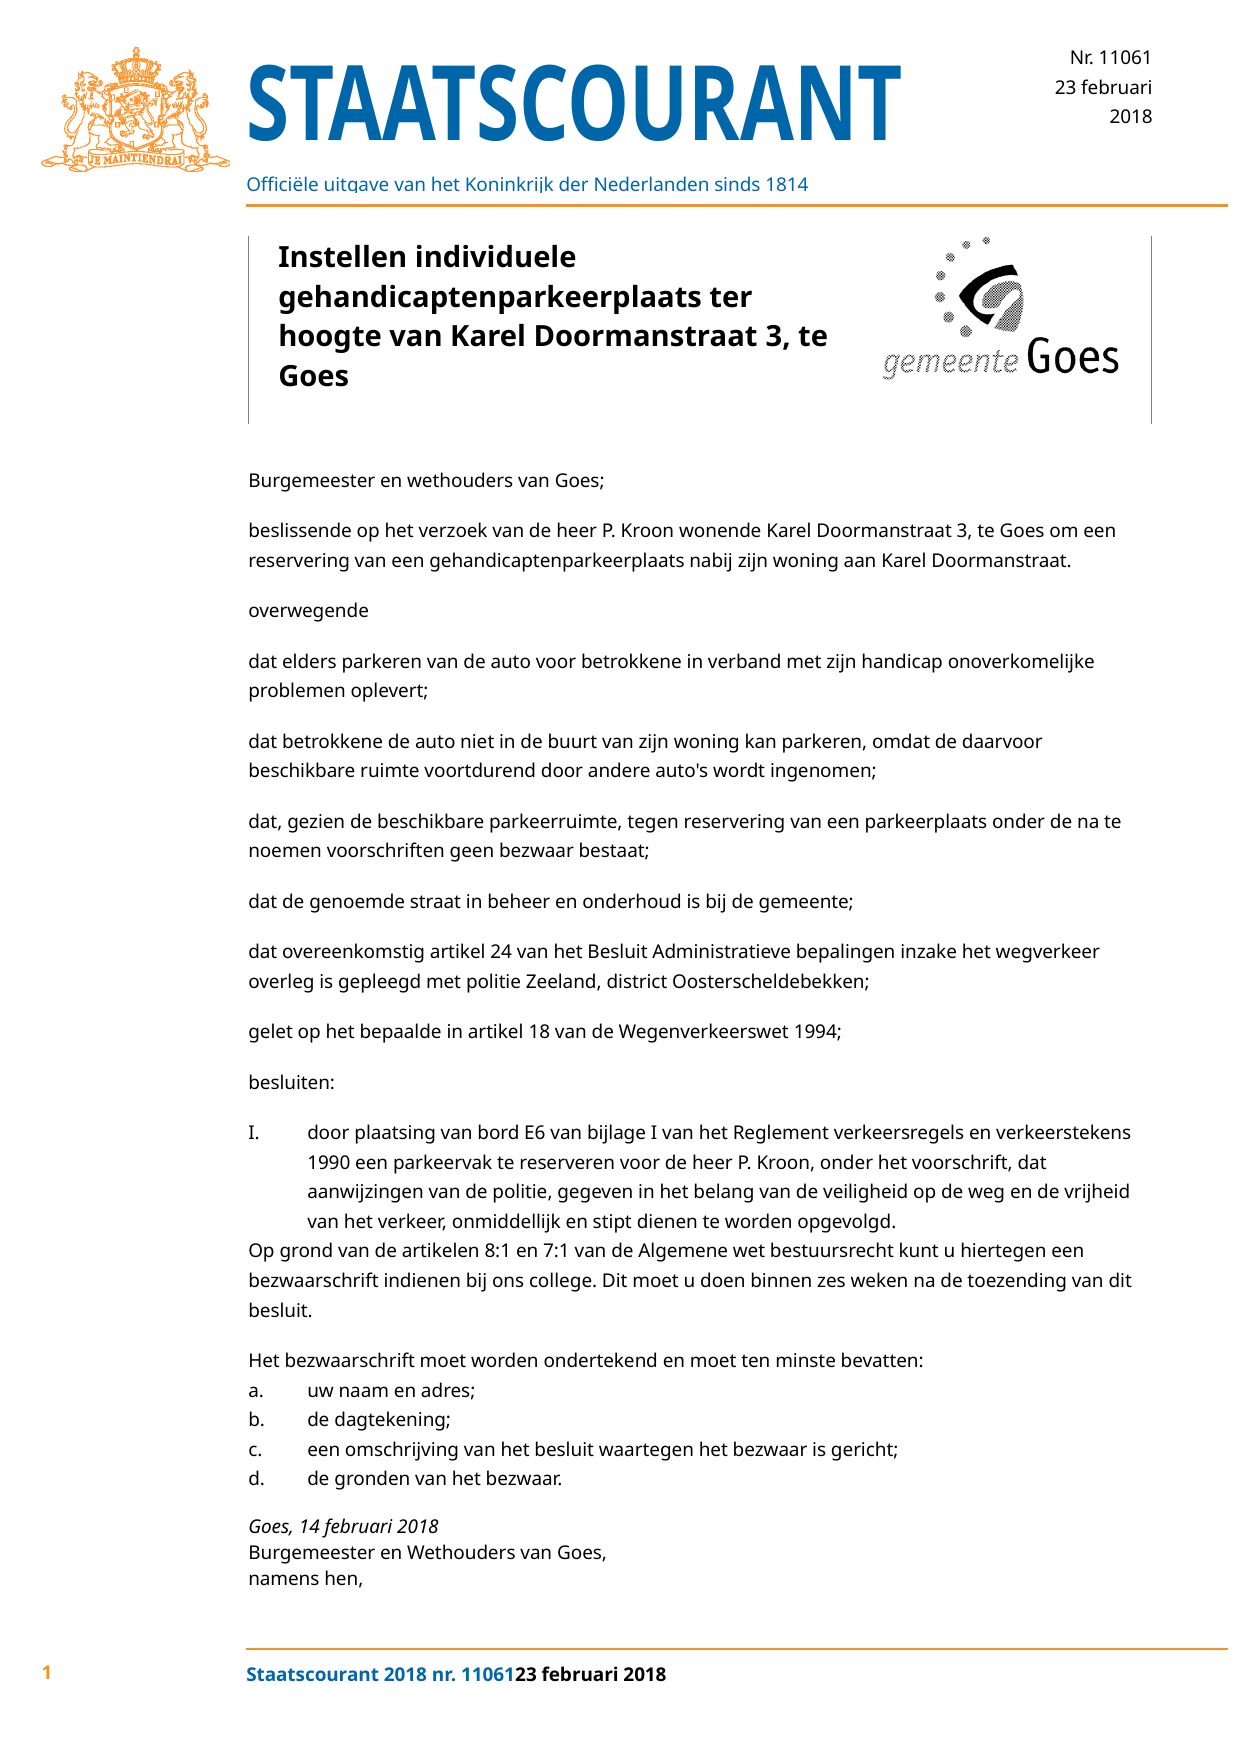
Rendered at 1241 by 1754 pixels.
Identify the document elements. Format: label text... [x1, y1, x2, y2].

text dat, gezien de beschikbare parkeerruimte, tegen reservering van een parkeerplaats onder de na te noemen voorschriften geen bezwaar bestaat; [248, 808, 1152, 863]
text namens hen, [248, 1565, 1152, 1591]
text besluiten: [248, 1069, 1152, 1095]
picture [882, 236, 1119, 380]
text Goes, 14 februari 2018 [248, 1513, 1152, 1539]
text Burgemeester en wethouders van Goes; [248, 467, 1152, 493]
table_header Instellen individuele gehandicaptenparkeerplaats ter hoogte van Karel Doormanstraat 3, te Goes [249, 236, 850, 424]
text Het bezwaarschrift moet worden ondertekend en moet ten minste bevatten: [248, 1347, 1152, 1373]
picture [41, 47, 231, 172]
text dat de genoemde straat in beheer en onderhoud is bij de gemeente; [248, 888, 1152, 914]
list de gronden van het bezwaar. [248, 1466, 1152, 1491]
list uw naam en adres; [248, 1377, 1152, 1403]
text dat betrokkene de auto niet in de buurt van zijn woning kan parkeren, omdat de daarvoor beschikbare ruimte voortdurend door andere auto's wordt ingenomen; [248, 728, 1152, 783]
text beslissende op het verzoek van de heer P. Kroon wonende Karel Doormanstraat 3, te Goes om een reservering van een gehandicaptenparkeerplaats nabij zijn woning aan Karel Doormanstraat. [248, 518, 1152, 573]
text dat elders parkeren van de auto voor betrokkene in verband met zijn handicap onoverkomelijke problemen oplevert; [248, 648, 1152, 703]
list door plaatsing van bord E6 van bijlage I van het Reglement verkeersregels en verkeerstekens 1990 een parkeervak te reserveren voor de heer P. Kroon, onder het voorschrift, dat aanwijzingen van de politie, gegeven in het belang van de veiligheid op de weg en de vrijheid van het verkeer, onmiddellijk en stipt dienen te worden opgevolgd. [248, 1119, 1152, 1234]
text Op grond van de artikelen 8:1 en 7:1 van de Algemene wet bestuursrecht kunt u hiertegen een bezwaarschrift indienen bij ons college. Dit moet u doen binnen zes weken na de toezending van dit besluit. [248, 1238, 1152, 1323]
list de dagtekening; [248, 1406, 1152, 1432]
list een omschrijving van het besluit waartegen het bezwaar is gericht; [248, 1436, 1152, 1462]
text dat overeenkomstig artikel 24 van het Besluit Administratieve bepalingen inzake het wegverkeer overleg is gepleegd met politie Zeeland, district Oosterscheldebekken; [248, 938, 1152, 994]
text gelet op het bepaalde in artikel 18 van de Wegenverkeerswet 1994; [248, 1018, 1152, 1044]
text overwegende [248, 598, 1152, 623]
table_header [850, 236, 1151, 424]
text Burgemeester en Wethouders van Goes, [248, 1539, 1152, 1565]
